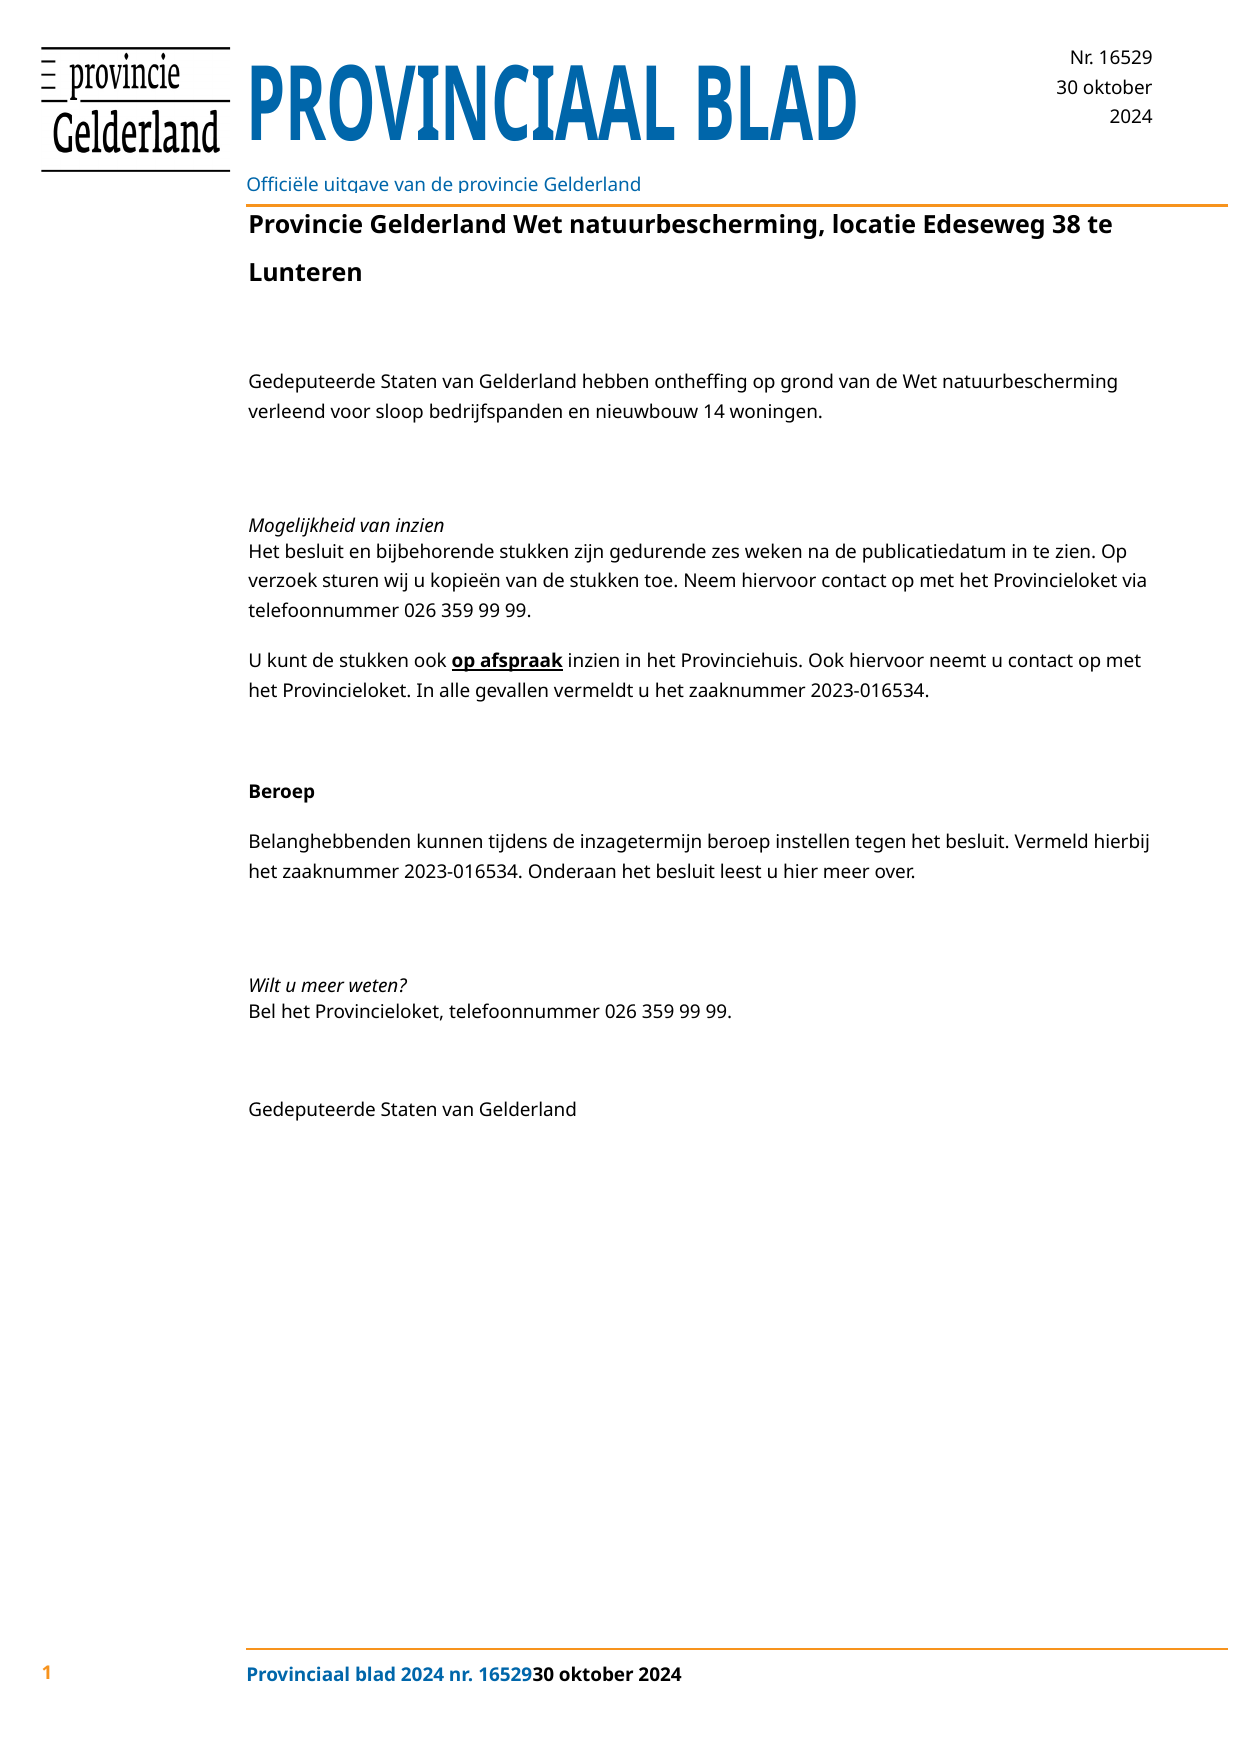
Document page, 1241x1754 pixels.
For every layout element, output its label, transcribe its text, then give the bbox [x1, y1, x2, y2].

text Provincie Gelderland Wet natuurbescherming, locatie Edeseweg 38 te Lunteren [248, 207, 1152, 288]
text Belanghebbenden kunnen tijdens de inzagetermijn beroep instellen tegen het besluit. Vermeld hierbij het zaaknummer 2023-016534. Onderaan het besluit leest u hier meer over. [248, 828, 1152, 884]
text Wilt u meer weten? [248, 972, 1152, 998]
text Gedeputeerde Staten van Gelderland hebben ontheffing op grond van de Wet natuurbescherming verleend voor sloop bedrijfspanden en nieuwbouw 14 woningen. [248, 368, 1152, 424]
picture [41, 47, 231, 172]
text Bel het Provincieloket, telefoonnummer 026 359 99 99. [248, 998, 1152, 1024]
text U kunt de stukken ook op afspraak inzien in het Provinciehuis. Ook hiervoor neemt u contact op met het Provincieloket. In alle gevallen vermeldt u het zaaknummer 2023-016534. [248, 648, 1152, 703]
text Het besluit en bijbehorende stukken zijn gedurende zes weken na de publicatiedatum in te zien. Op verzoek sturen wij u kopieën van de stukken toe. Neem hiervoor contact op met het Provincieloket via telefoonnummer 026 359 99 99. [248, 538, 1152, 623]
text Gedeputeerde Staten van Gelderland [248, 1096, 1152, 1122]
text Beroep [248, 778, 1152, 804]
text Mogelijkheid van inzien [248, 512, 1152, 538]
